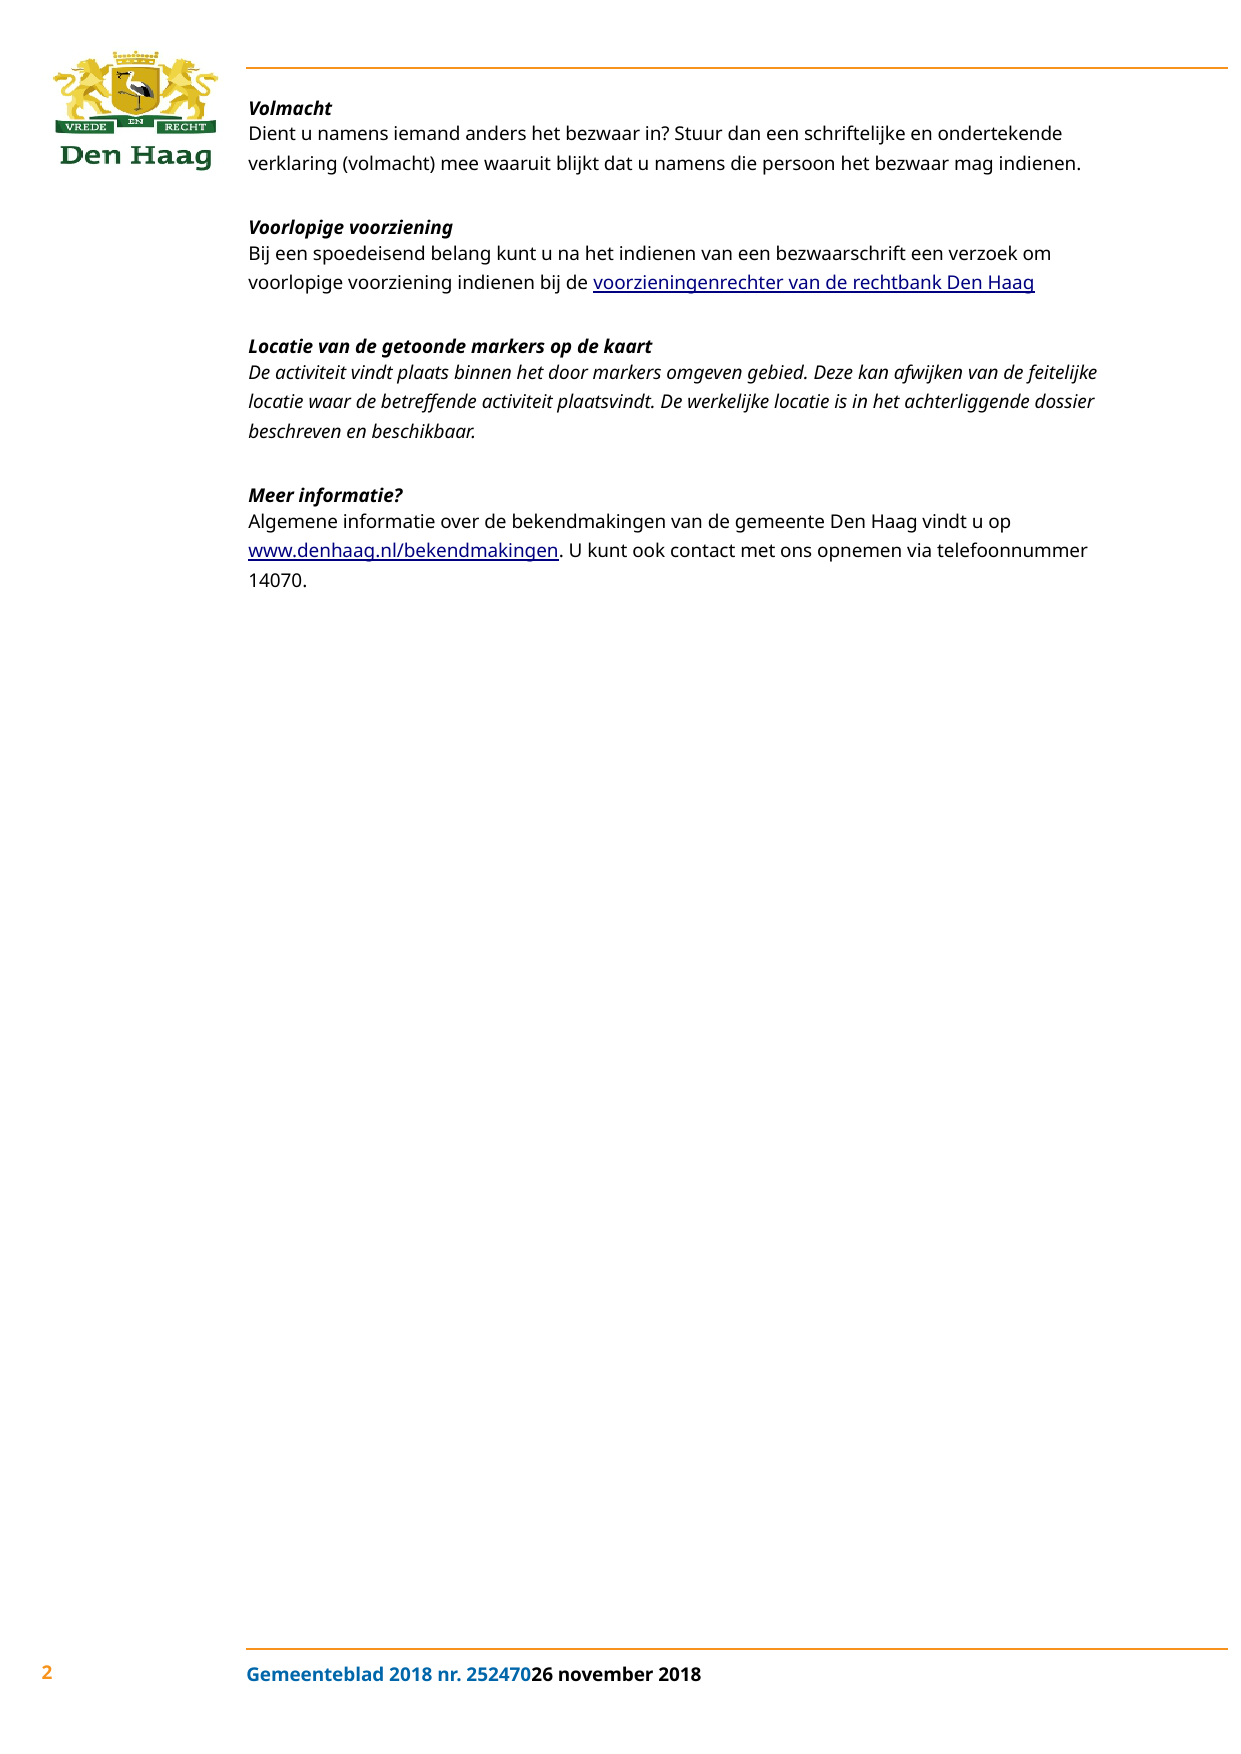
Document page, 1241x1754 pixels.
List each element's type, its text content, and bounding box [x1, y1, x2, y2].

text Voorlopige voorziening [248, 214, 1152, 240]
text Algemene informatie over de bekendmakingen van de gemeente Den Haag vindt u op www.denhaag.nl/bekendmakingen. U kunt ook contact met ons opnemen via telefoonnummer 14070. [248, 508, 1152, 593]
text Locatie van de getoonde markers op de kaart [248, 333, 1152, 359]
text Bij een spoedeisend belang kunt u na het indienen van een bezwaarschrift een verzoek om voorlopige voorziening indienen bij de voorzieningenrechter van de rechtbank Den Haag [248, 240, 1152, 295]
text Volmacht [248, 95, 1152, 121]
text Meer informatie? [248, 482, 1152, 508]
text De activiteit vindt plaats binnen het door markers omgeven gebied. Deze kan afwijken van de feitelijke locatie waar de betreffende activiteit plaatsvindt. De werkelijke locatie is in het achterliggende dossier beschreven en beschikbaar. [248, 359, 1152, 444]
text Dient u namens iemand anders het bezwaar in? Stuur dan een schriftelijke en ondertekende verklaring (volmacht) mee waaruit blijkt dat u namens die persoon het bezwaar mag indienen. [248, 121, 1152, 176]
picture [41, 47, 231, 172]
